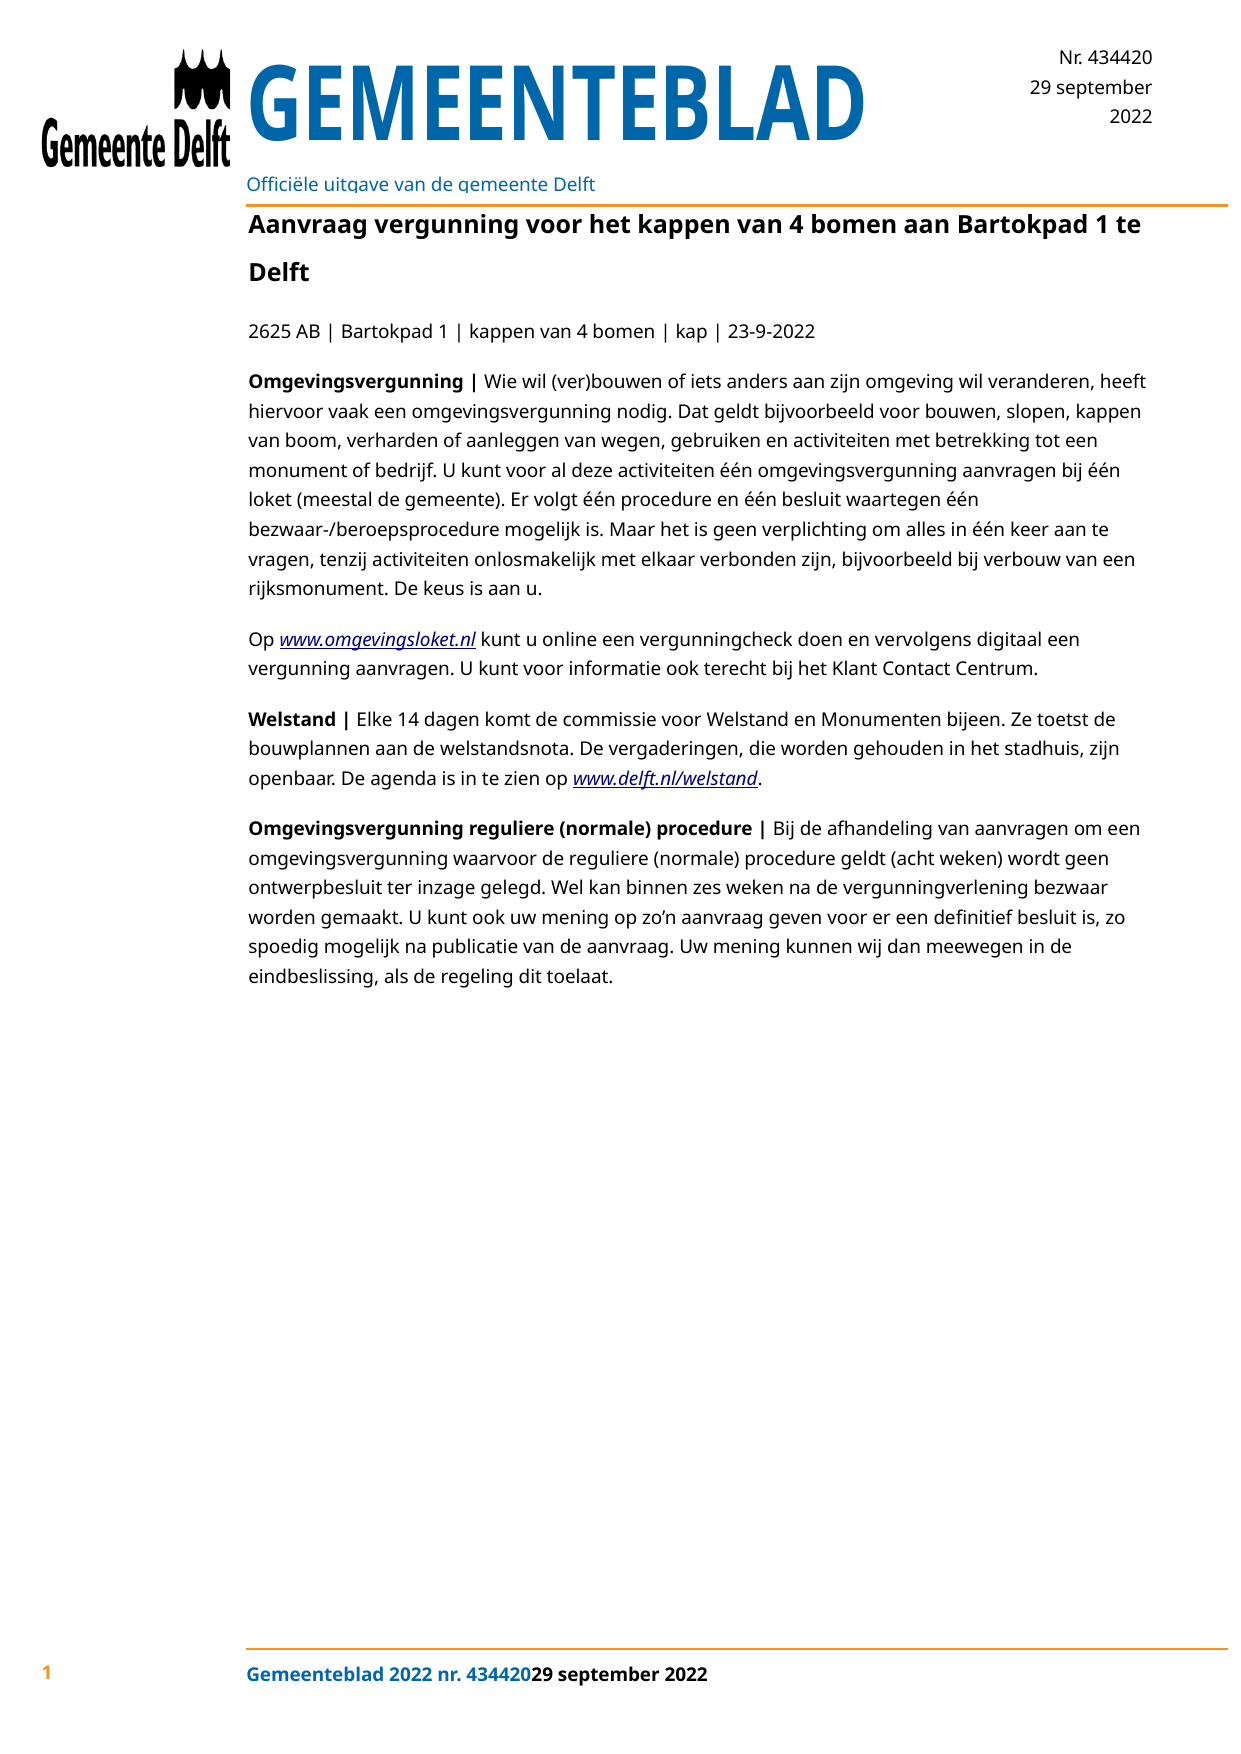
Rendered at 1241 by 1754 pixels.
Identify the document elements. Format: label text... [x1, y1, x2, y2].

text Omgevingsvergunning reguliere (normale) procedure | Bij de afhandeling van aanvragen om een omgevingsvergunning waarvoor de reguliere (normale) procedure geldt (acht weken) wordt geen ontwerpbesluit ter inzage gelegd. Wel kan binnen zes weken na de vergunningverlening bezwaar worden gemaakt. U kunt ook uw mening op zo’n aanvraag geven voor er een definitief besluit is, zo spoedig mogelijk na publicatie van de aanvraag. Uw mening kunnen wij dan meewegen in de eindbeslissing, als de regeling dit toelaat. [248, 815, 1152, 989]
text Omgevingsvergunning | Wie wil (ver)bouwen of iets anders aan zijn omgeving wil veranderen, heeft hiervoor vaak een omgevingsvergunning nodig. Dat geldt bijvoorbeeld voor bouwen, slopen, kappen van boom, verharden of aanleggen van wegen, gebruiken en activiteiten met betrekking tot een monument of bedrijf. U kunt voor al deze activiteiten één omgevingsvergunning aanvragen bij één loket (meestal de gemeente). Er volgt één procedure en één besluit waartegen één bezwaar-/beroepsprocedure mogelijk is. Maar het is geen verplichting om alles in één keer aan te vragen, tenzij activiteiten onlosmakelijk met elkaar verbonden zijn, bijvoorbeeld bij verbouw van een rijksmonument. De keus is aan u. [248, 368, 1152, 601]
text 2625 AB | Bartokpad 1 | kappen van 4 bomen | kap | 23-9-2022 [248, 318, 1152, 344]
picture [41, 47, 231, 172]
text Aanvraag vergunning voor het kappen van 4 bomen aan Bartokpad 1 te Delft [248, 207, 1152, 288]
text Op www.omgevingsloket.nl kunt u online een vergunningcheck doen en vervolgens digitaal een vergunning aanvragen. U kunt voor informatie ook terecht bij het Klant Contact Centrum. [248, 626, 1152, 681]
text Welstand | Elke 14 dagen komt de commissie voor Welstand en Monumenten bijeen. Ze toetst de bouwplannen aan de welstandsnota. De vergaderingen, die worden gehouden in het stadhuis, zijn openbaar. De agenda is in te zien op www.delft.nl/welstand. [248, 706, 1152, 791]
